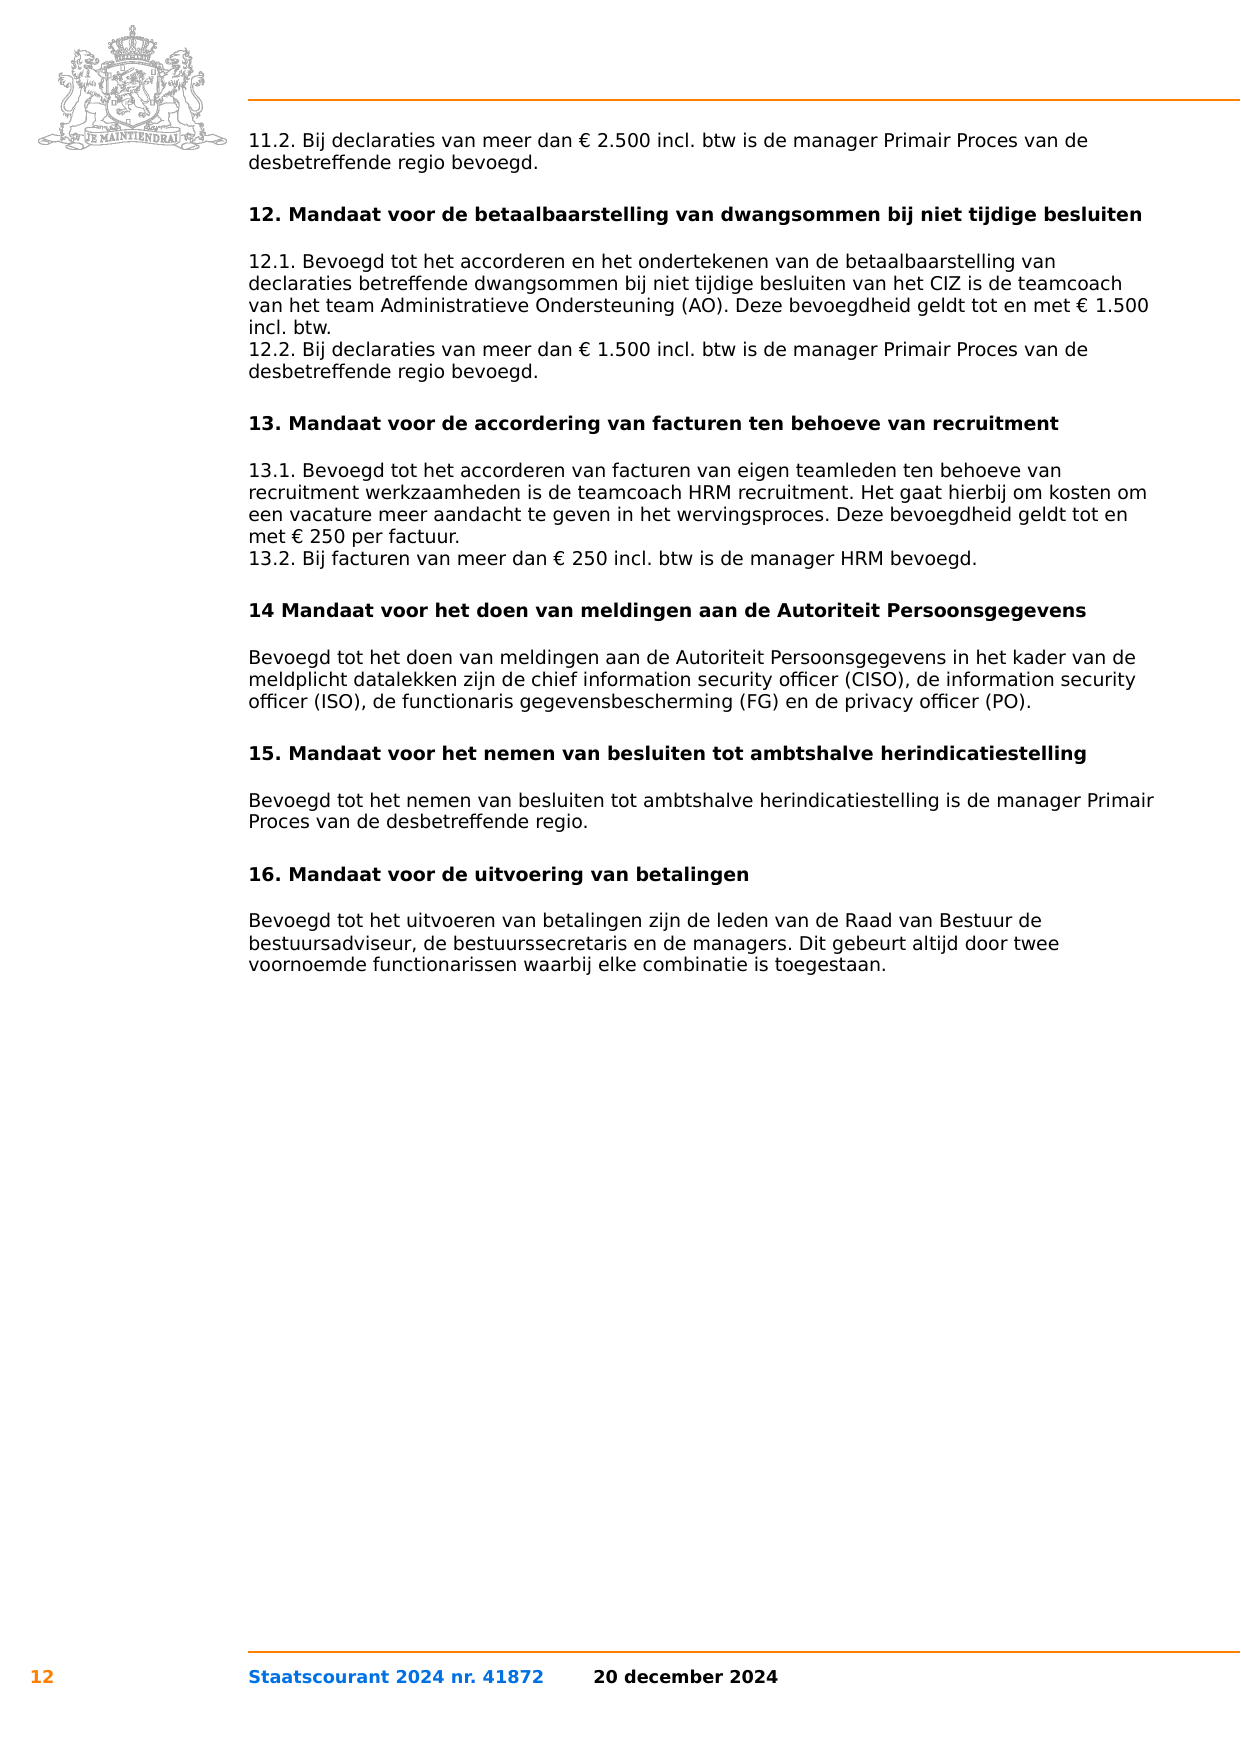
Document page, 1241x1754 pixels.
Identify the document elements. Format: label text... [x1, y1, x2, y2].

text 12.2. Bij declaraties van meer dan € 1.500 incl. btw is de manager Primair Proces van de desbetreffende regio bevoegd. [248, 339, 1163, 383]
subtitle 16. Mandaat voor de uitvoering van betalingen [248, 863, 1163, 885]
text Bevoegd tot het nemen van besluiten tot ambtshalve herindicatiestelling is de manager Primair Proces van de desbetreffende regio. [248, 789, 1163, 833]
text 12.1. Bevoegd tot het accorderen en het ondertekenen van de betaalbaarstelling van declaraties betreffende dwangsommen bij niet tijdige besluiten van het CIZ is de teamcoach van het team Administratieve Ondersteuning (AO). Deze bevoegdheid geldt tot en met € 1.500 incl. btw. [248, 251, 1163, 339]
text 11.2. Bij declaraties van meer dan € 2.500 incl. btw is de manager Primair Proces van de desbetreffende regio bevoegd. [248, 130, 1163, 174]
subtitle 13. Mandaat voor de accordering van facturen ten behoeve van recruitment [248, 413, 1163, 435]
text Bevoegd tot het uitvoeren van betalingen zijn de leden van de Raad van Bestuur de bestuursadviseur, de bestuurssecretaris en de managers. Dit gebeurt altijd door twee voornoemde functionarissen waarbij elke combinatie is toegestaan. [248, 910, 1163, 976]
subtitle 15. Mandaat voor het nemen van besluiten tot ambtshalve herindicatiestelling [248, 742, 1163, 764]
subtitle 12. Mandaat voor de betaalbaarstelling van dwangsommen bij niet tijdige besluiten [248, 204, 1163, 226]
picture [38, 25, 227, 150]
text 13.1. Bevoegd tot het accorderen van facturen van eigen teamleden ten behoeve van recruitment werkzaamheden is de teamcoach HRM recruitment. Het gaat hierbij om kosten om een vacature meer aandacht te geven in het wervingsproces. Deze bevoegdheid geldt tot en met € 250 per factuur. [248, 460, 1163, 548]
subtitle 14 Mandaat voor het doen van meldingen aan de Autoriteit Persoonsgegevens [248, 599, 1163, 622]
text 13.2. Bij facturen van meer dan € 250 incl. btw is de manager HRM bevoegd. [248, 548, 1163, 569]
text Bevoegd tot het doen van meldingen aan de Autoriteit Persoonsgegevens in het kader van de meldplicht datalekken zijn de chief information security officer (CISO), de information security officer (ISO), de functionaris gegevensbescherming (FG) en de privacy officer (PO). [248, 647, 1163, 712]
